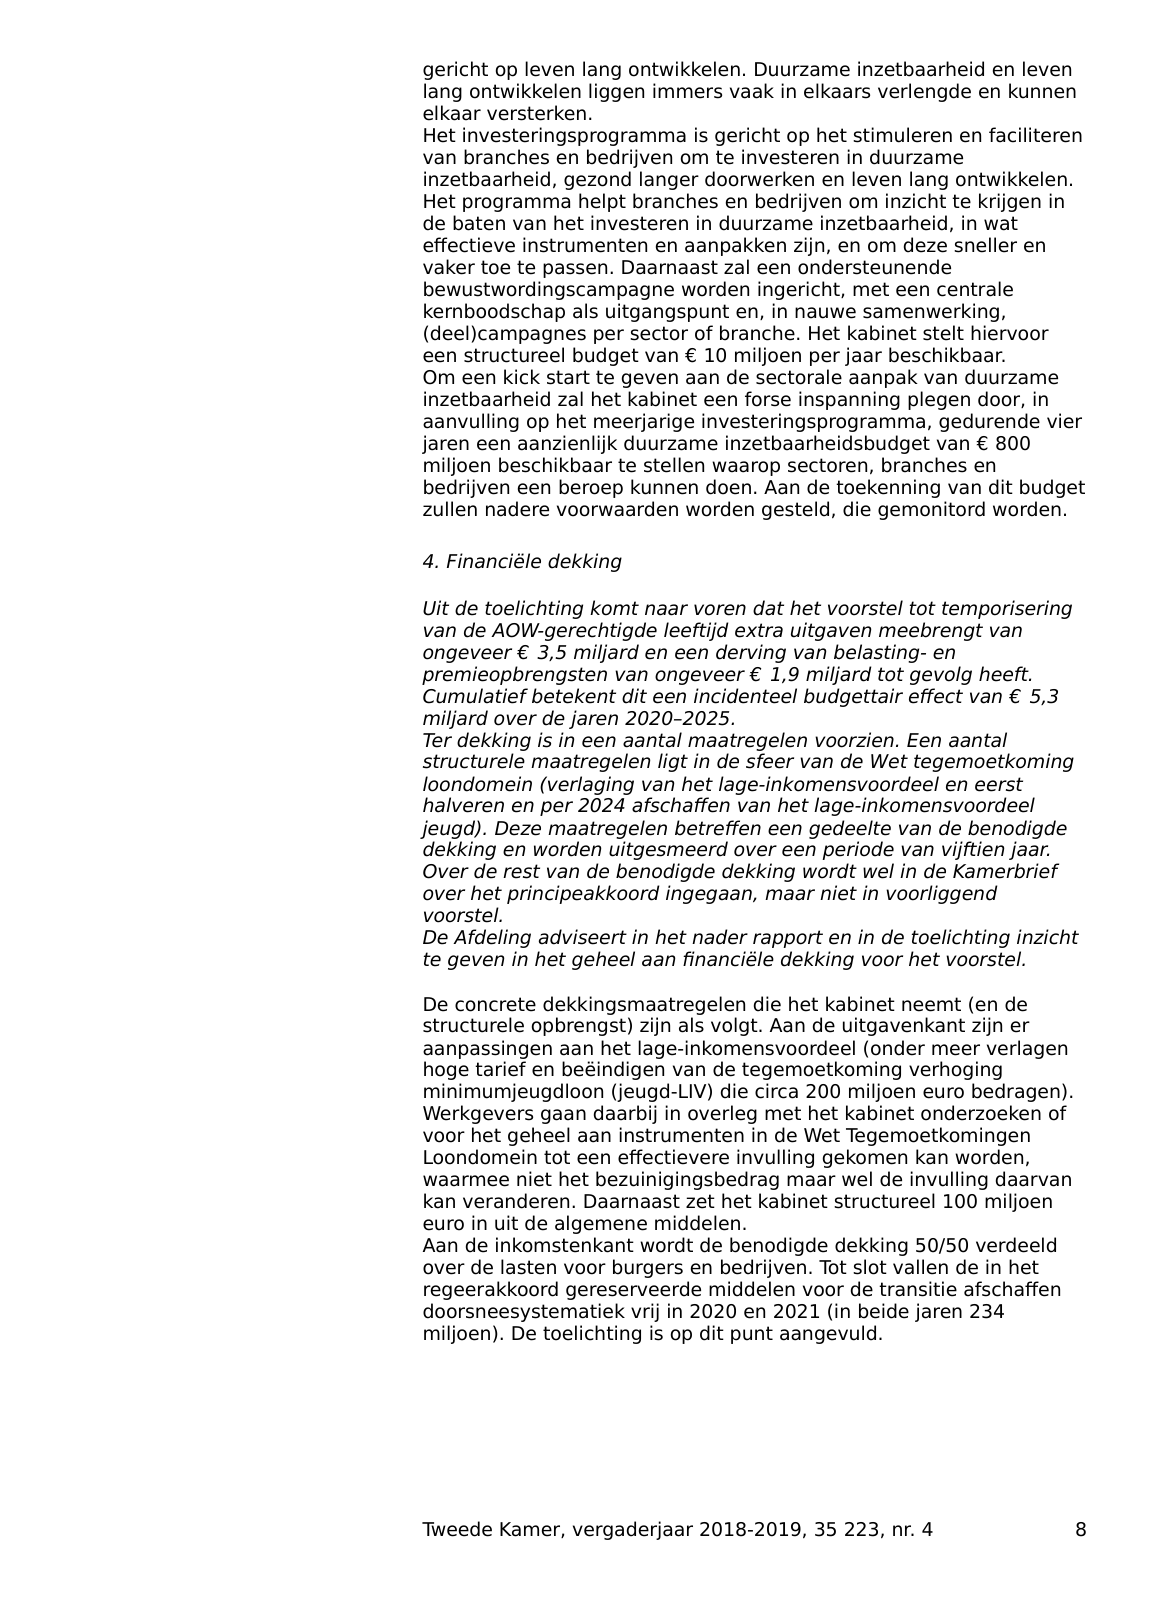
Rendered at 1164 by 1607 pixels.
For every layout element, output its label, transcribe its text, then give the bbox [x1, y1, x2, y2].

text Het investeringsprogramma is gericht op het stimuleren en faciliteren van branches en bedrijven om te investeren in duurzame inzetbaarheid, gezond langer doorwerken en leven lang ontwikkelen. Het programma helpt branches en bedrijven om inzicht te krijgen in de baten van het investeren in duurzame inzetbaarheid, in wat effectieve instrumenten en aanpakken zijn, en om deze sneller en vaker toe te passen. Daarnaast zal een ondersteunende bewustwordingscampagne worden ingericht, met een centrale kernboodschap als uitgangspunt en, in nauwe samenwerking, (deel)campagnes per sector of branche. Het kabinet stelt hiervoor een structureel budget van € 10 miljoen per jaar beschikbaar. [422, 125, 1087, 367]
text gericht op leven lang ontwikkelen. Duurzame inzetbaarheid en leven lang ontwikkelen liggen immers vaak in elkaars verlengde en kunnen elkaar versterken. [422, 59, 1087, 125]
text Om een kick start te geven aan de sectorale aanpak van duurzame inzetbaarheid zal het kabinet een forse inspanning plegen door, in aanvulling op het meerjarige investeringsprogramma, gedurende vier jaren een aanzienlijk duurzame inzetbaarheidsbudget van € 800 miljoen beschikbaar te stellen waarop sectoren, branches en bedrijven een beroep kunnen doen. Aan de toekenning van dit budget zullen nadere voorwaarden worden gesteld, die gemonitord worden. [422, 367, 1087, 521]
text De concrete dekkingsmaatregelen die het kabinet neemt (en de structurele opbrengst) zijn als volgt. Aan de uitgavenkant zijn er aanpassingen aan het lage-inkomensvoordeel (onder meer verlagen hoge tarief en beëindigen van de tegemoetkoming verhoging minimumjeugdloon (jeugd-LIV) die circa 200 miljoen euro bedragen). Werkgevers gaan daarbij in overleg met het kabinet onderzoeken of voor het geheel aan instrumenten in de Wet Tegemoetkomingen Loondomein tot een effectievere invulling gekomen kan worden, waarmee niet het bezuinigingsbedrag maar wel de invulling daarvan kan veranderen. Daarnaast zet het kabinet structureel 100 miljoen euro in uit de algemene middelen. [422, 993, 1087, 1235]
text Ter dekking is in een aantal maatregelen voorzien. Een aantal structurele maatregelen ligt in de sfeer van de Wet tegemoetkoming loondomein (verlaging van het lage-inkomensvoordeel en eerst halveren en per 2024 afschaffen van het lage-inkomensvoordeel jeugd). Deze maatregelen betreffen een gedeelte van de benodigde dekking en worden uitgesmeerd over een periode van vijftien jaar. Over de rest van de benodigde dekking wordt wel in de Kamerbrief over het principeakkoord ingegaan, maar niet in voorliggend voorstel. [422, 729, 1087, 927]
subtitle 4. Financiële dekking [422, 551, 1087, 573]
text Aan de inkomstenkant wordt de benodigde dekking 50/50 verdeeld over de lasten voor burgers en bedrijven. Tot slot vallen de in het regeerakkoord gereserveerde middelen voor de transitie afschaffen doorsneesystematiek vrij in 2020 en 2021 (in beide jaren 234 miljoen). De toelichting is op dit punt aangevuld. [422, 1235, 1087, 1345]
text De Afdeling adviseert in het nader rapport en in de toelichting inzicht te geven in het geheel aan financiële dekking voor het voorstel. [422, 927, 1087, 971]
text Uit de toelichting komt naar voren dat het voorstel tot temporisering van de AOW-gerechtigde leeftijd extra uitgaven meebrengt van ongeveer € 3,5 miljard en een derving van belasting- en premieopbrengsten van ongeveer € 1,9 miljard tot gevolg heeft. Cumulatief betekent dit een incidenteel budgettair effect van € 5,3 miljard over de jaren 2020–2025. [422, 598, 1087, 729]
